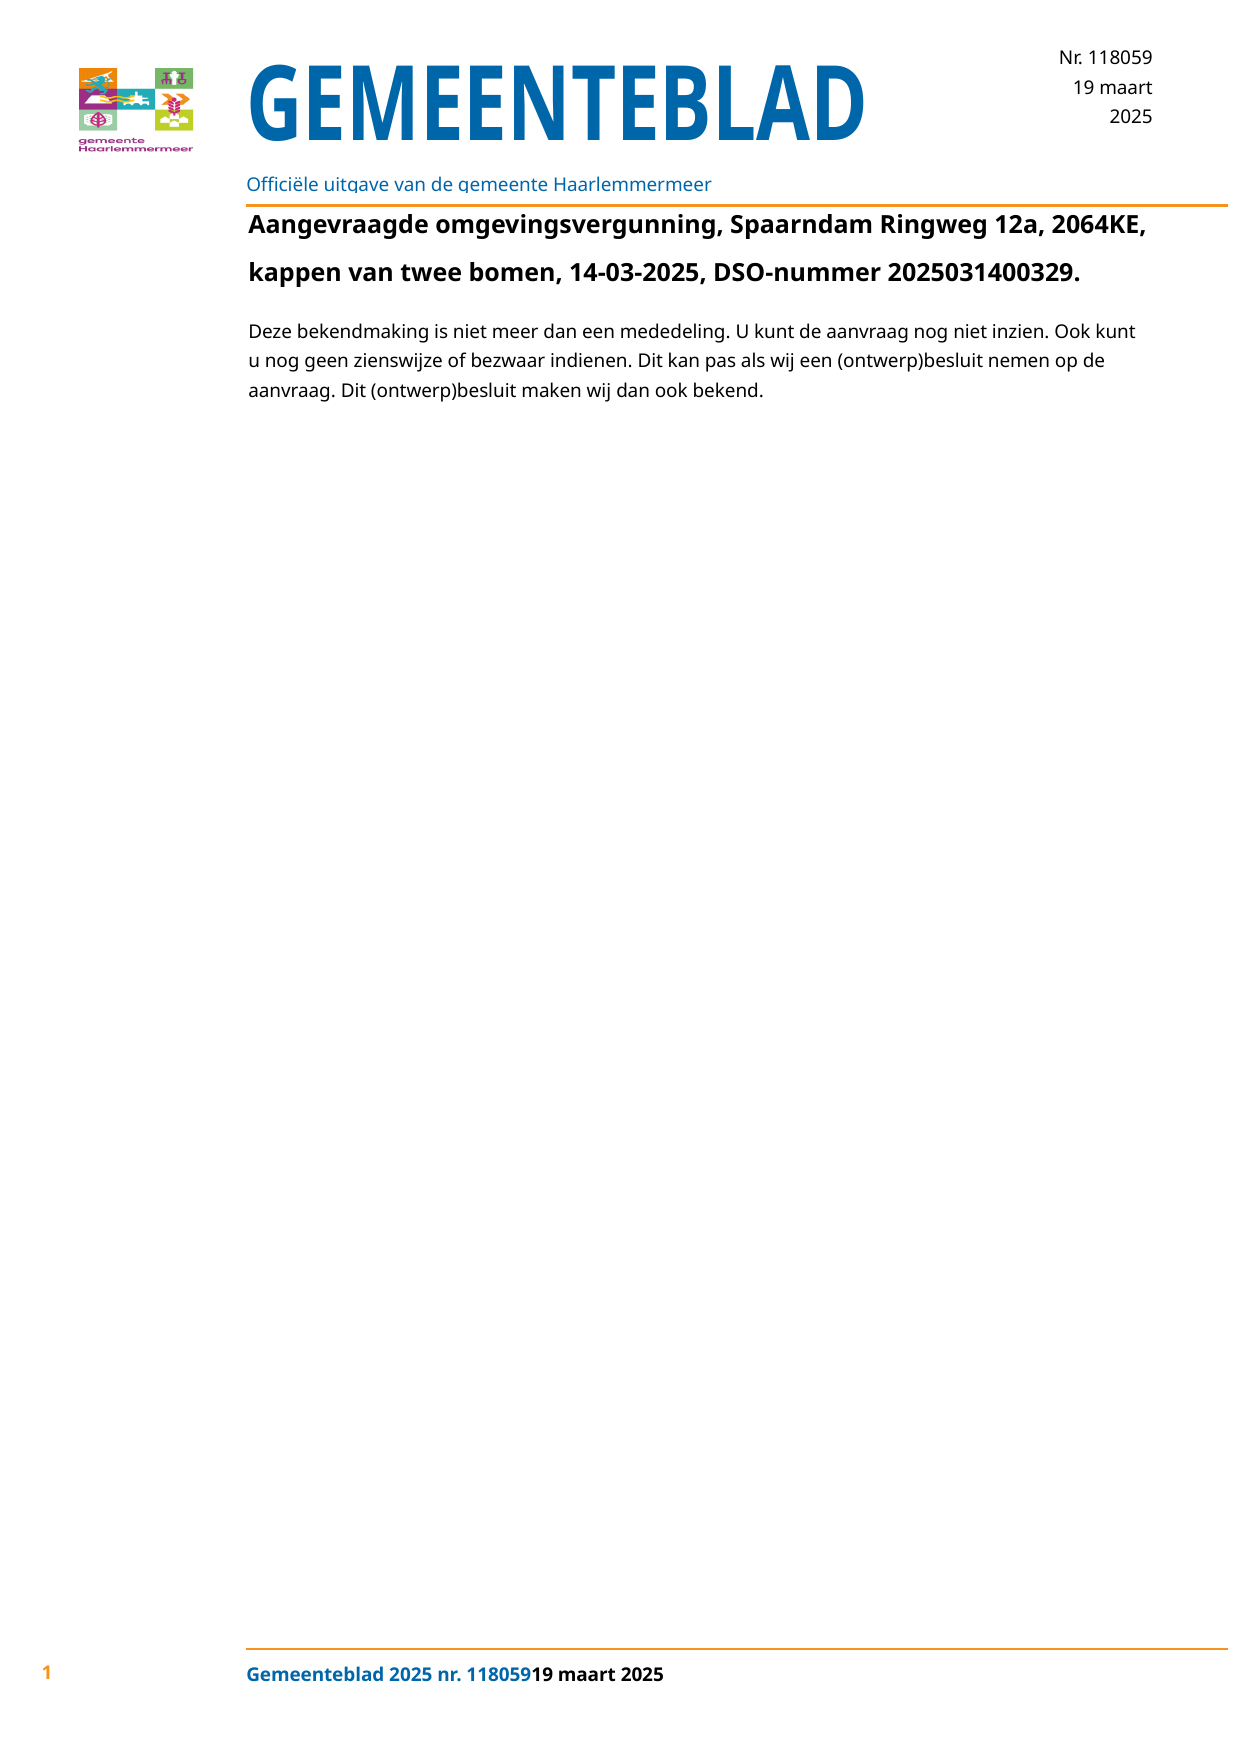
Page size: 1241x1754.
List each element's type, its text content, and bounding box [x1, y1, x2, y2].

picture [41, 47, 231, 172]
text Deze bekendmaking is niet meer dan een mededeling. U kunt de aanvraag nog niet inzien. Ook kunt u nog geen zienswijze of bezwaar indienen. Dit kan pas als wij een (ontwerp)besluit nemen op de aanvraag. Dit (ontwerp)besluit maken wij dan ook bekend. [248, 318, 1152, 403]
text Aangevraagde omgevingsvergunning, Spaarndam Ringweg 12a, 2064KE, kappen van twee bomen, 14-03-2025, DSO-nummer 2025031400329. [248, 207, 1152, 288]
